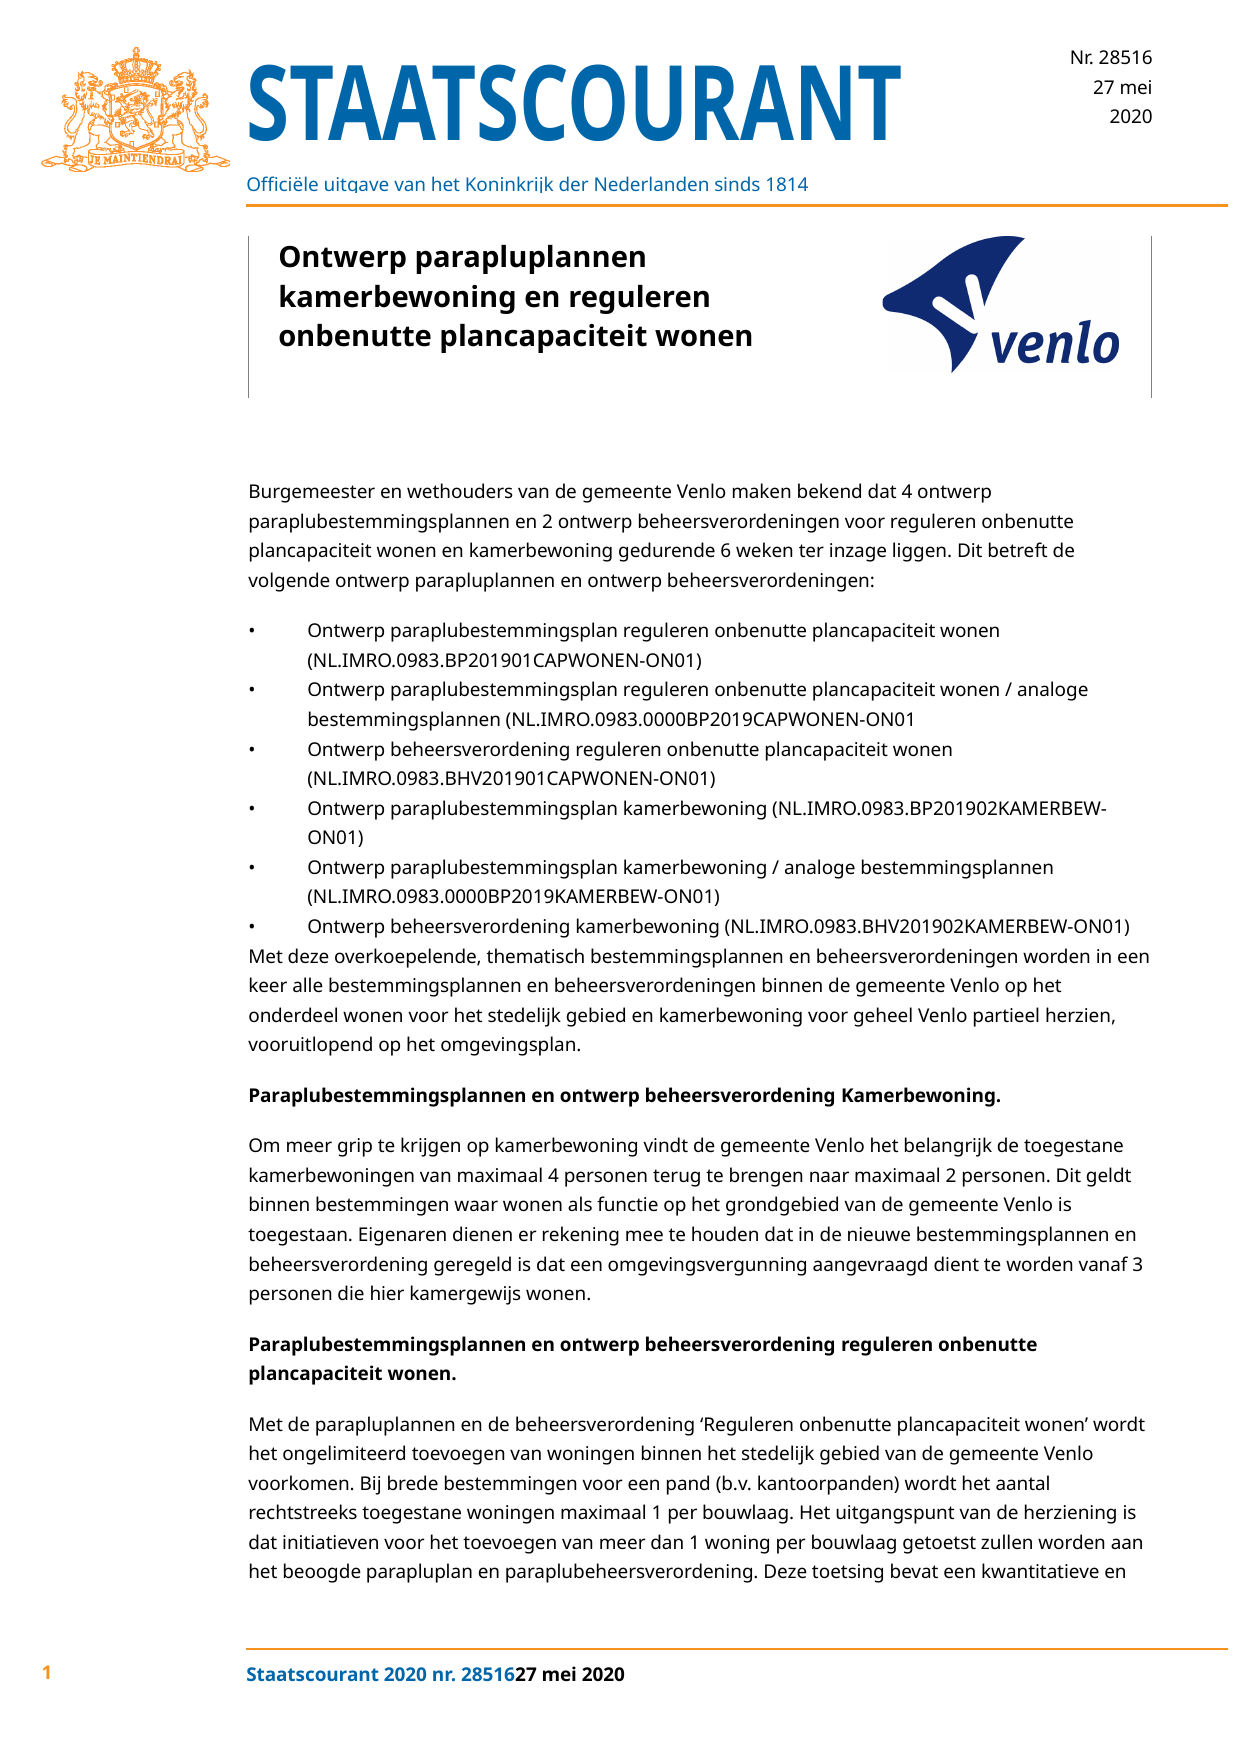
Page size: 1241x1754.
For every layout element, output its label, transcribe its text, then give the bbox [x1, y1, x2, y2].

list Ontwerp paraplubestemmingsplan reguleren onbenutte plancapaciteit wonen (NL.IMRO.0983.BP201901CAPWONEN-ON01) [248, 617, 1152, 673]
text Burgemeester en wethouders van de gemeente Venlo maken bekend dat 4 ontwerp paraplubestemmingsplannen en 2 ontwerp beheersverordeningen voor reguleren onbenutte plancapaciteit wonen en kamerbewoning gedurende 6 weken ter inzage liggen. Dit betreft de volgende ontwerp parapluplannen en ontwerp beheersverordeningen: [248, 478, 1152, 593]
text Om meer grip te krijgen op kamerbewoning vindt de gemeente Venlo het belangrijk de toegestane kamerbewoningen van maximaal 4 personen terug te brengen naar maximaal 2 personen. Dit geldt binnen bestemmingen waar wonen als functie op het grondgebied van de gemeente Venlo is toegestaan. Eigenaren dienen er rekening mee te houden dat in de nieuwe bestemmingsplannen en beheersverordening geregeld is dat een omgevingsvergunning aangevraagd dient te worden vanaf 3 personen die hier kamergewijs wonen. [248, 1132, 1152, 1306]
list Ontwerp paraplubestemmingsplan kamerbewoning / analoge bestemmingsplannen (NL.IMRO.0983.0000BP2019KAMERBEW-ON01) [248, 854, 1152, 909]
picture [41, 47, 231, 172]
text Met de parapluplannen en de beheersverordening ‘Reguleren onbenutte plancapaciteit wonen’ wordt het ongelimiteerd toevoegen van woningen binnen het stedelijk gebied van de gemeente Venlo voorkomen. Bij brede bestemmingen voor een pand (b.v. kantoorpanden) wordt het aantal rechtstreeks toegestane woningen maximaal 1 per bouwlaag. Het uitgangspunt van de herziening is dat initiatieven voor het toevoegen van meer dan 1 woning per bouwlaag getoetst zullen worden aan het beoogde parapluplan en paraplubeheersverordening. Deze toetsing bevat een kwantitatieve en [248, 1411, 1152, 1584]
list Ontwerp paraplubestemmingsplan kamerbewoning (NL.IMRO.0983.BP201902KAMERBEW-ON01) [248, 795, 1152, 850]
list Ontwerp paraplubestemmingsplan reguleren onbenutte plancapaciteit wonen / analoge bestemmingsplannen (NL.IMRO.0983.0000BP2019CAPWONEN-ON01 [248, 677, 1152, 732]
list Ontwerp beheersverordening kamerbewoning (NL.IMRO.0983.BHV201902KAMERBEW-ON01) [248, 913, 1152, 939]
text Paraplubestemmingsplannen en ontwerp beheersverordening Kamerbewoning. [248, 1082, 1152, 1108]
table_header Ontwerp parapluplannen kamerbewoning en reguleren onbenutte plancapaciteit wonen [249, 236, 850, 398]
text Met deze overkoepelende, thematisch bestemmingsplannen en beheersverordeningen worden in een keer alle bestemmingsplannen en beheersverordeningen binnen de gemeente Venlo op het onderdeel wonen voor het stedelijk gebied en kamerbewoning voor geheel Venlo partieel herzien, vooruitlopend op het omgevingsplan. [248, 943, 1152, 1057]
text Paraplubestemmingsplannen en ontwerp beheersverordening reguleren onbenutte plancapaciteit wonen. [248, 1331, 1152, 1386]
list Ontwerp beheersverordening reguleren onbenutte plancapaciteit wonen (NL.IMRO.0983.BHV201901CAPWONEN-ON01) [248, 736, 1152, 791]
table_header [850, 236, 1151, 398]
picture [882, 236, 1119, 373]
